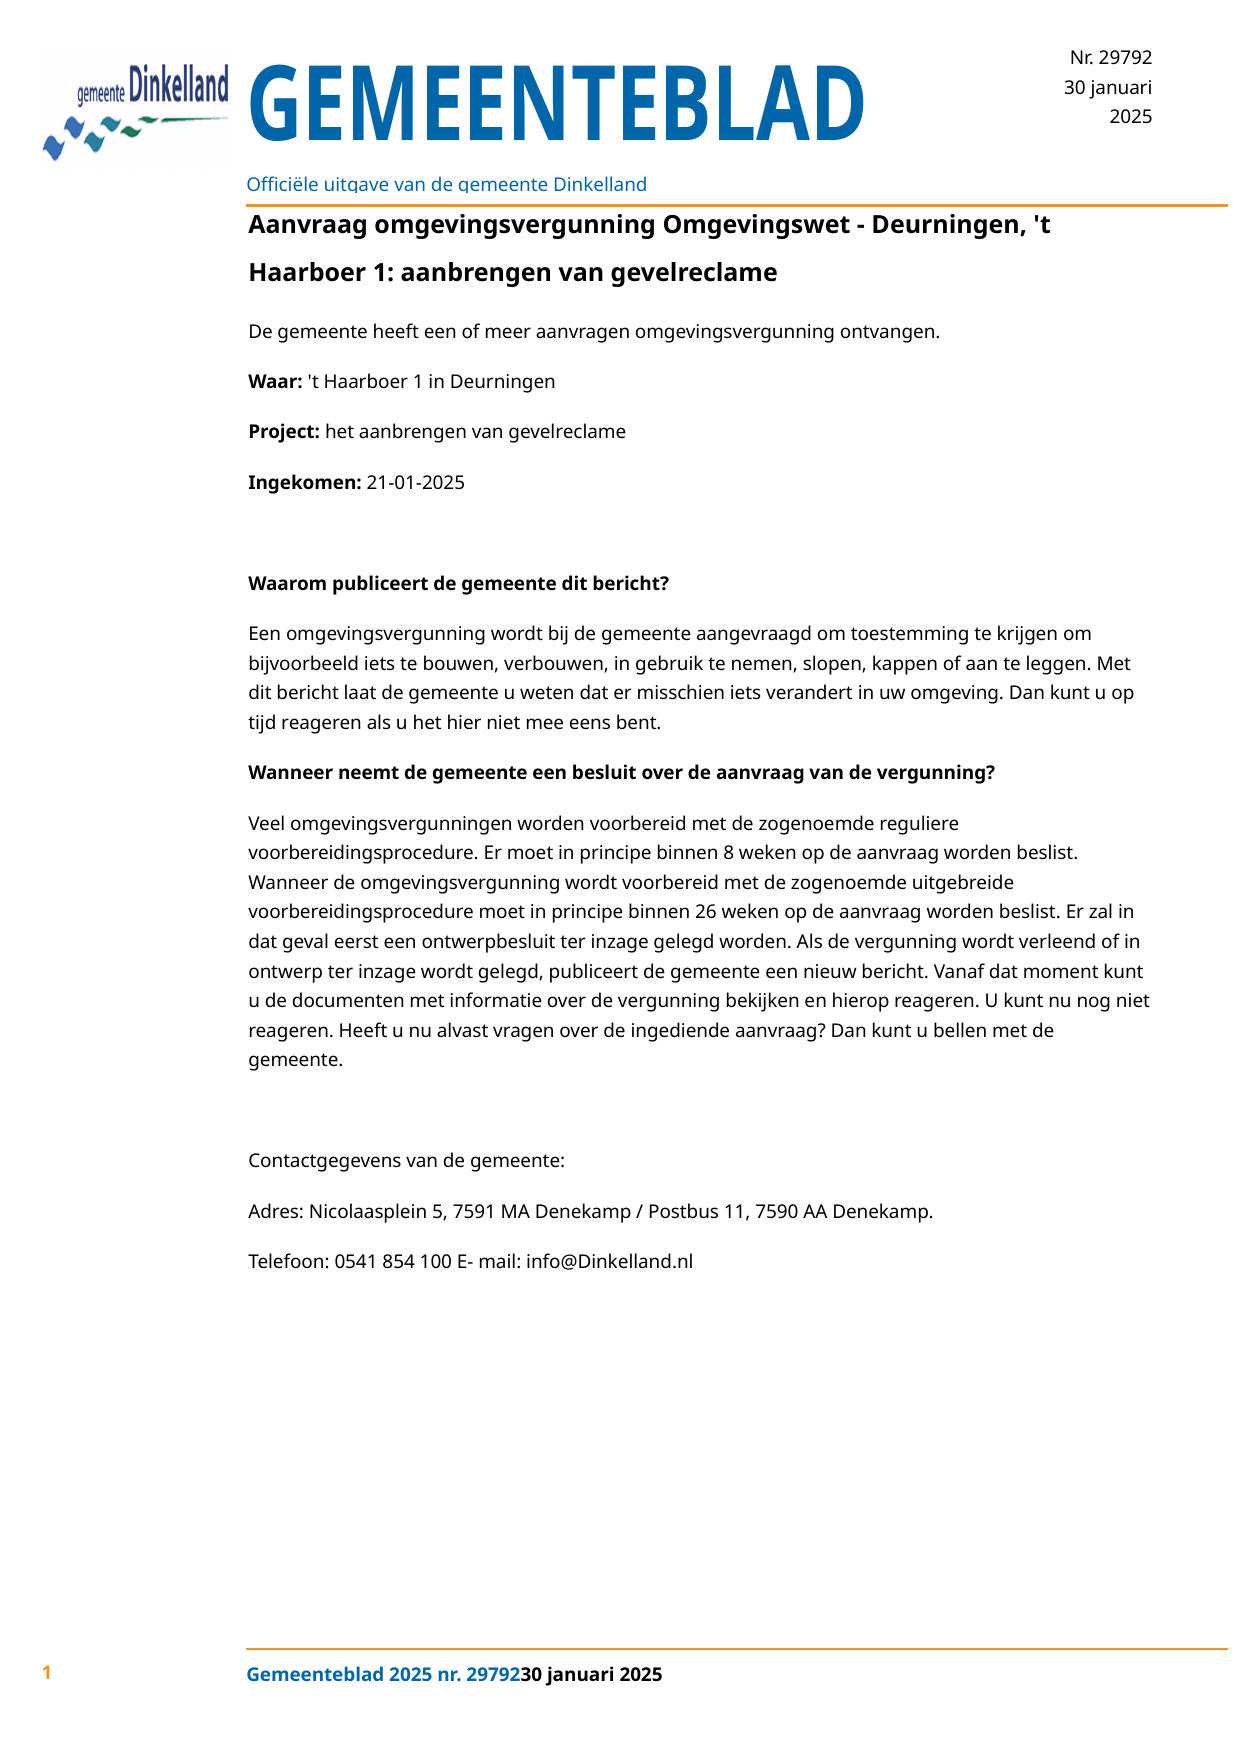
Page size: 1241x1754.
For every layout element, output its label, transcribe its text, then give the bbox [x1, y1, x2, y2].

text Ingekomen: 21-01-2025 [248, 469, 1152, 495]
text Aanvraag omgevingsvergunning Omgevingswet - Deurningen, 't Haarboer 1: aanbrengen van gevelreclame [248, 207, 1152, 288]
text Waar: 't Haarboer 1 in Deurningen [248, 368, 1152, 394]
text Contactgegevens van de gemeente: [248, 1147, 1152, 1173]
text De gemeente heeft een of meer aanvragen omgevingsvergunning ontvangen. [248, 318, 1152, 344]
text Telefoon: 0541 854 100 E- mail: info@Dinkelland.nl [248, 1248, 1152, 1274]
text Adres: Nicolaasplein 5, 7591 MA Denekamp / Postbus 11, 7590 AA Denekamp. [248, 1198, 1152, 1224]
text Project: het aanbrengen van gevelreclame [248, 419, 1152, 444]
text Een omgevingsvergunning wordt bij de gemeente aangevraagd om toestemming te krijgen om bijvoorbeeld iets te bouwen, verbouwen, in gebruik te nemen, slopen, kappen of aan te leggen. Met dit bericht laat de gemeente u weten dat er misschien iets verandert in uw omgeving. Dan kunt u op tijd reageren als u het hier niet mee eens bent. [248, 620, 1152, 735]
text Veel omgevingsvergunningen worden voorbereid met de zogenoemde reguliere voorbereidingsprocedure. Er moet in principe binnen 8 weken op de aanvraag worden beslist. Wanneer de omgevingsvergunning wordt voorbereid met de zogenoemde uitgebreide voorbereidingsprocedure moet in principe binnen 26 weken op de aanvraag worden beslist. Er zal in dat geval eerst een ontwerpbesluit ter inzage gelegd worden. Als de vergunning wordt verleend of in ontwerp ter inzage wordt gelegd, publiceert de gemeente een nieuw bericht. Vanaf dat moment kunt u de documenten met informatie over de vergunning bekijken en hierop reageren. U kunt nu nog niet reageren. Heeft u nu alvast vragen over de ingediende aanvraag? Dan kunt u bellen met de gemeente. [248, 810, 1152, 1072]
picture [41, 47, 231, 172]
text Waarom publiceert de gemeente dit bericht? [248, 570, 1152, 596]
text Wanneer neemt de gemeente een besluit over de aanvraag van de vergunning? [248, 759, 1152, 785]
